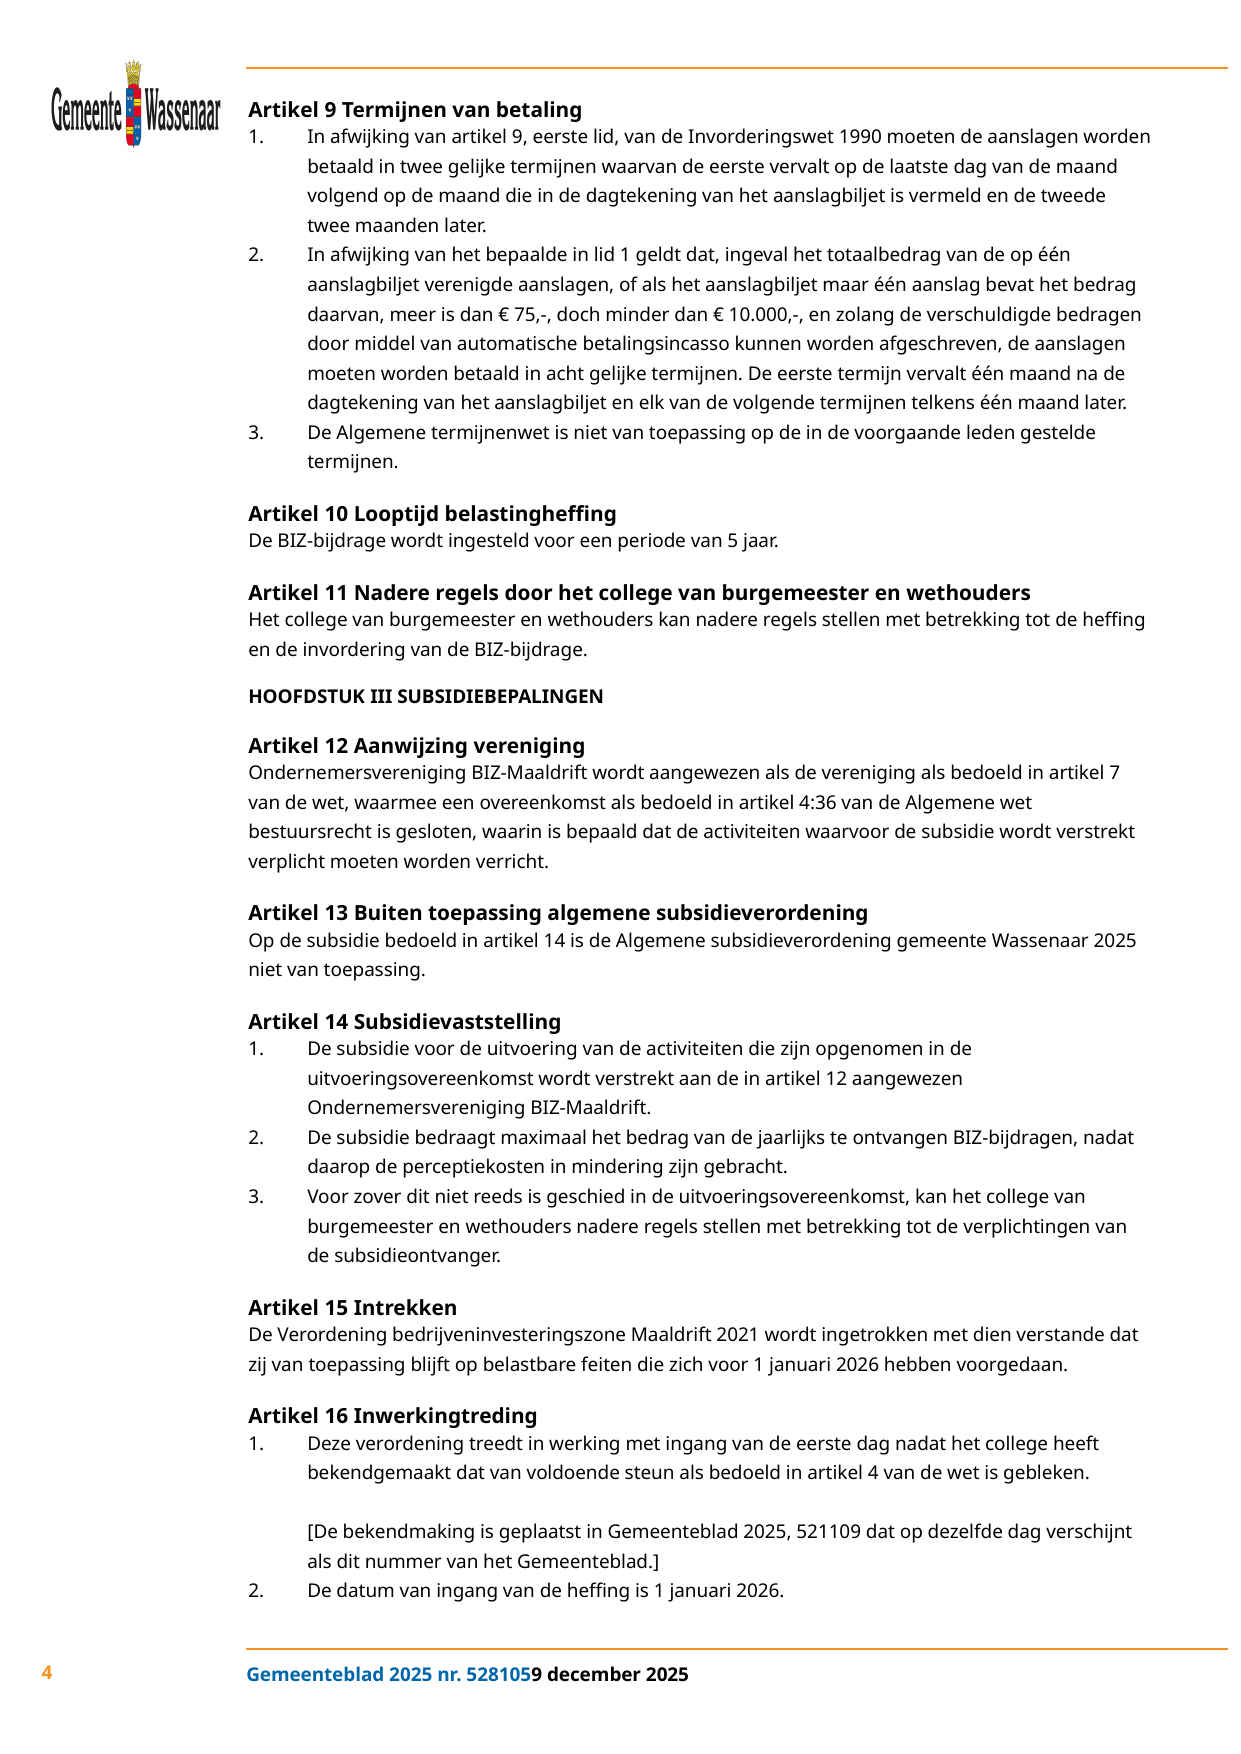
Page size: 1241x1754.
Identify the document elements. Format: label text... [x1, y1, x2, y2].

list De Algemene termijnenwet is niet van toepassing op de in de voorgaande leden gestelde termijnen. [248, 419, 1152, 474]
list In afwijking van het bepaalde in lid 1 geldt dat, ingeval het totaalbedrag van de op één aanslagbiljet verenigde aanslagen, of als het aanslagbiljet maar één aanslag bevat het bedrag daarvan, meer is dan € 75,-, doch minder dan € 10.000,-, en zolang de verschuldigde bedragen door middel van automatische betalingsincasso kunnen worden afgeschreven, de aanslagen moeten worden betaald in acht gelijke termijnen. De eerste termijn vervalt één maand na de dagtekening van het aanslagbiljet en elk van de volgende termijnen telkens één maand later. [248, 242, 1152, 415]
text Ondernemersvereniging BIZ-Maaldrift wordt aangewezen als de vereniging als bedoeld in artikel 7 van de wet, waarmee een overeenkomst als bedoeld in artikel 4:36 van de Algemene wet bestuursrecht is gesloten, waarin is bepaald dat de activiteiten waarvoor de subsidie wordt verstrekt verplicht moeten worden verricht. [248, 759, 1152, 874]
text Artikel 11 Nadere regels door het college van burgemeester en wethouders [248, 578, 1152, 606]
text De Verordening bedrijveninvesteringszone Maaldrift 2021 wordt ingetrokken met dien verstande dat zij van toepassing blijft op belastbare feiten die zich voor 1 januari 2026 hebben voorgedaan. [248, 1321, 1152, 1377]
list De subsidie voor de uitvoering van de activiteiten die zijn opgenomen in de uitvoeringsovereenkomst wordt verstrekt aan de in artikel 12 aangewezen Ondernemersvereniging BIZ-Maaldrift. [248, 1035, 1152, 1120]
text Artikel 12 Aanwijzing vereniging [248, 731, 1152, 759]
text Artikel 9 Termijnen van betaling [248, 95, 1152, 123]
list Voor zover dit niet reeds is geschied in de uitvoeringsovereenkomst, kan het college van burgemeester en wethouders nadere regels stellen met betrekking tot de verplichtingen van de subsidieontvanger. [248, 1183, 1152, 1268]
text Artikel 15 Intrekken [248, 1293, 1152, 1321]
text De BIZ-bijdrage wordt ingesteld voor een periode van 5 jaar. [248, 527, 1152, 553]
list [De bekendmaking is geplaatst in Gemeenteblad 2025, 521109 dat op dezelfde dag verschijnt als dit nummer van het Gemeenteblad.] [248, 1518, 1152, 1574]
text Artikel 13 Buiten toepassing algemene subsidieverordening [248, 898, 1152, 927]
text Artikel 14 Subsidievaststelling [248, 1007, 1152, 1035]
list In afwijking van artikel 9, eerste lid, van de Invorderingswet 1990 moeten de aanslagen worden betaald in twee gelijke termijnen waarvan de eerste vervalt op de laatste dag van de maand volgend op de maand die in de dagtekening van het aanslagbiljet is vermeld en de tweede twee maanden later. [248, 123, 1152, 238]
text HOOFDSTUK III SUBSIDIEBEPALINGEN [248, 682, 1152, 710]
picture [41, 47, 231, 172]
text Artikel 10 Looptijd belastingheffing [248, 499, 1152, 527]
list De subsidie bedraagt maximaal het bedrag van de jaarlijks te ontvangen BIZ-bijdragen, nadat daarop de perceptiekosten in mindering zijn gebracht. [248, 1124, 1152, 1179]
text Op de subsidie bedoeld in artikel 14 is de Algemene subsidieverordening gemeente Wassenaar 2025 niet van toepassing. [248, 927, 1152, 982]
text Het college van burgemeester en wethouders kan nadere regels stellen met betrekking tot de heffing en de invordering van de BIZ-bijdrage. [248, 606, 1152, 662]
text Artikel 16 Inwerkingtreding [248, 1401, 1152, 1430]
list De datum van ingang van de heffing is 1 januari 2026. [248, 1578, 1152, 1603]
list Deze verordening treedt in werking met ingang van de eerste dag nadat het college heeft bekendgemaakt dat van voldoende steun als bedoeld in artikel 4 van de wet is gebleken. [248, 1430, 1152, 1485]
